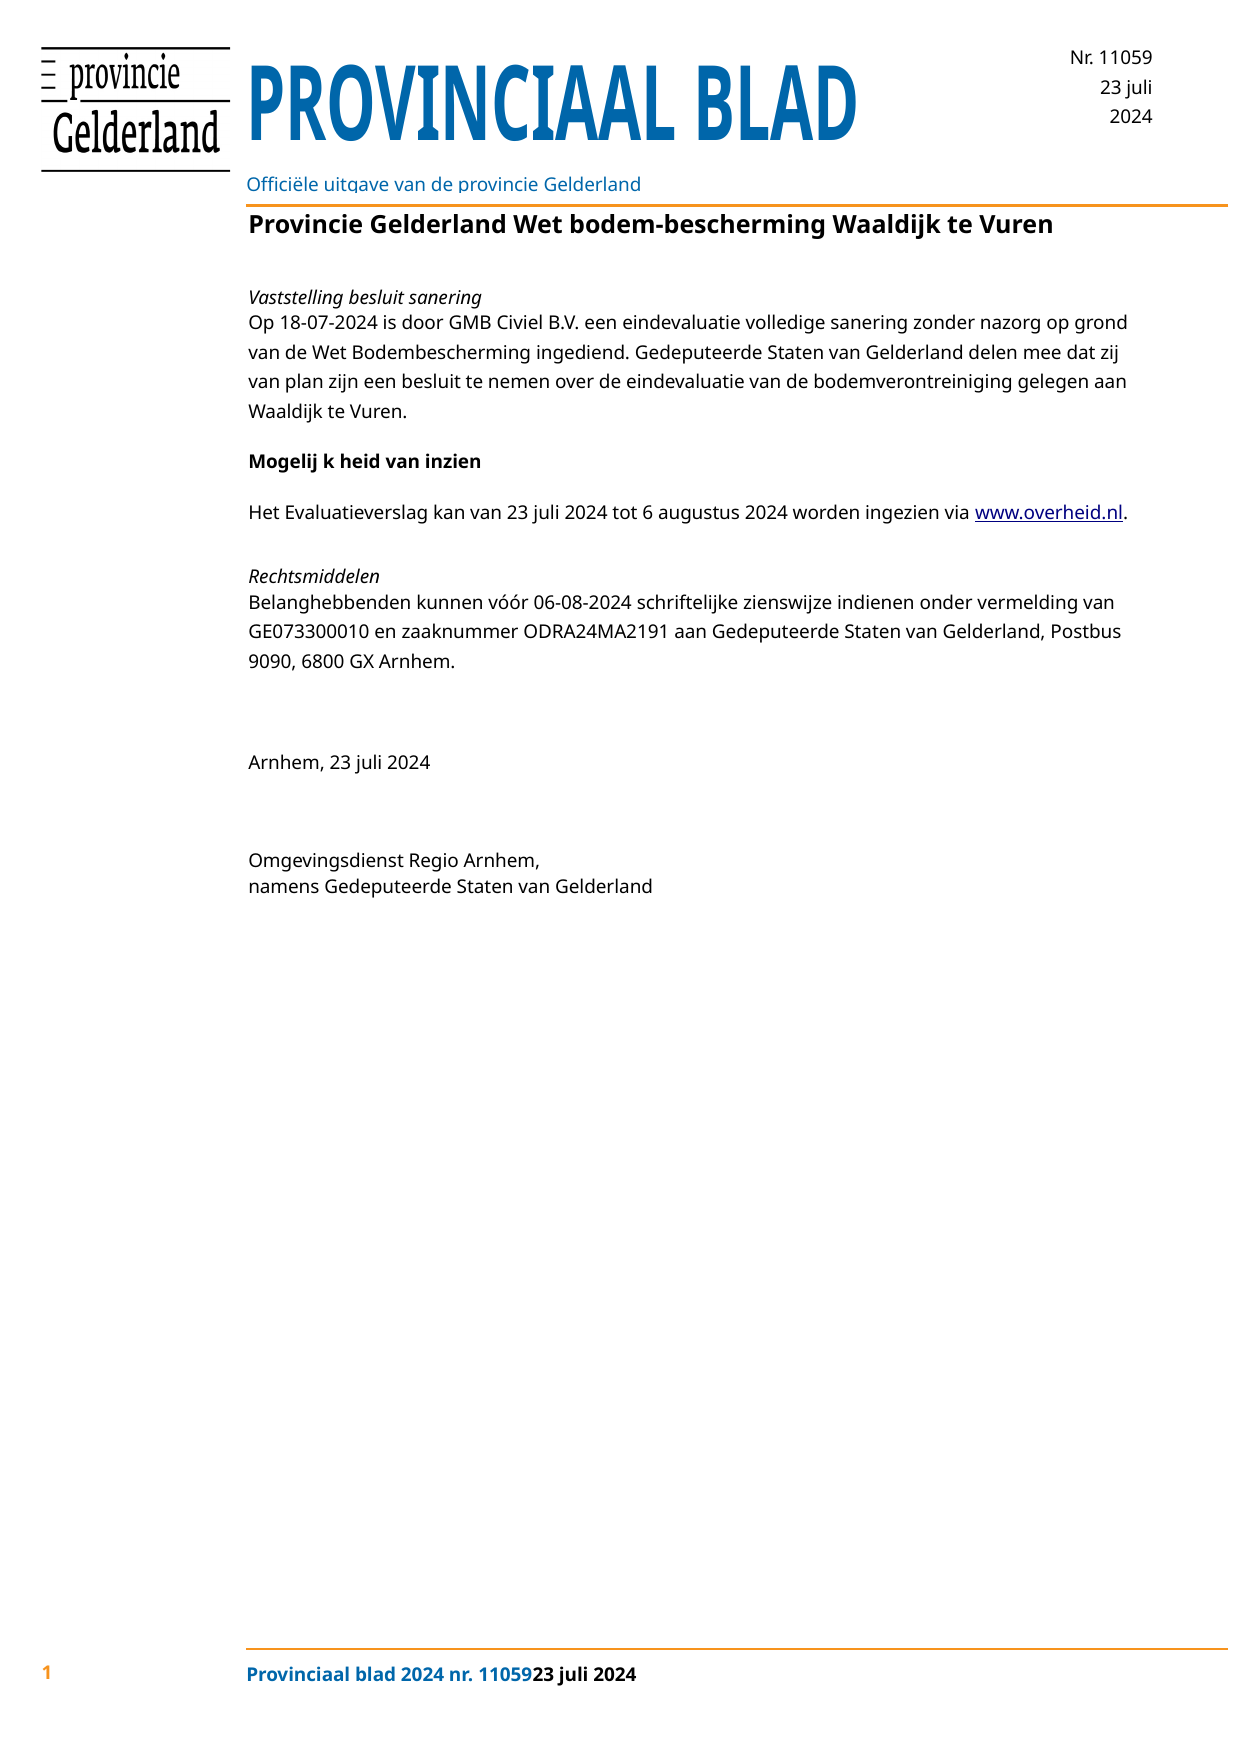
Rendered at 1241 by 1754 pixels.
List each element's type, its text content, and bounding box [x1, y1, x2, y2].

text Het Evaluatieverslag kan van 23 juli 2024 tot 6 augustus 2024 worden ingezien via www.overheid.nl. [248, 499, 1152, 525]
text Arnhem, 23 juli 2024 [248, 749, 1152, 774]
text Op 18-07-2024 is door GMB Civiel B.V. een eindevaluatie volledige sanering zonder nazorg op grond van de Wet Bodembescherming ingediend. Gedeputeerde Staten van Gelderland delen mee dat zij van plan zijn een besluit te nemen over de eindevaluatie van de bodemverontreiniging gelegen aan Waaldijk te Vuren. [248, 309, 1152, 424]
text Rechtsmiddelen [248, 563, 1152, 589]
text Omgevingsdienst Regio Arnhem, [248, 847, 1152, 873]
text namens Gedeputeerde Staten van Gelderland [248, 873, 1152, 898]
picture [41, 47, 231, 172]
text Provincie Gelderland Wet bodem-bescherming Waaldijk te Vuren [248, 207, 1152, 241]
text Vaststelling besluit sanering [248, 284, 1152, 309]
text Belanghebbenden kunnen vóór 06-08-2024 schriftelijke zienswijze indienen onder vermelding van GE073300010 en zaaknummer ODRA24MA2191 aan Gedeputeerde Staten van Gelderland, Postbus 9090, 6800 GX Arnhem. [248, 589, 1152, 674]
text Mogelij k heid van inzien [248, 449, 1152, 474]
